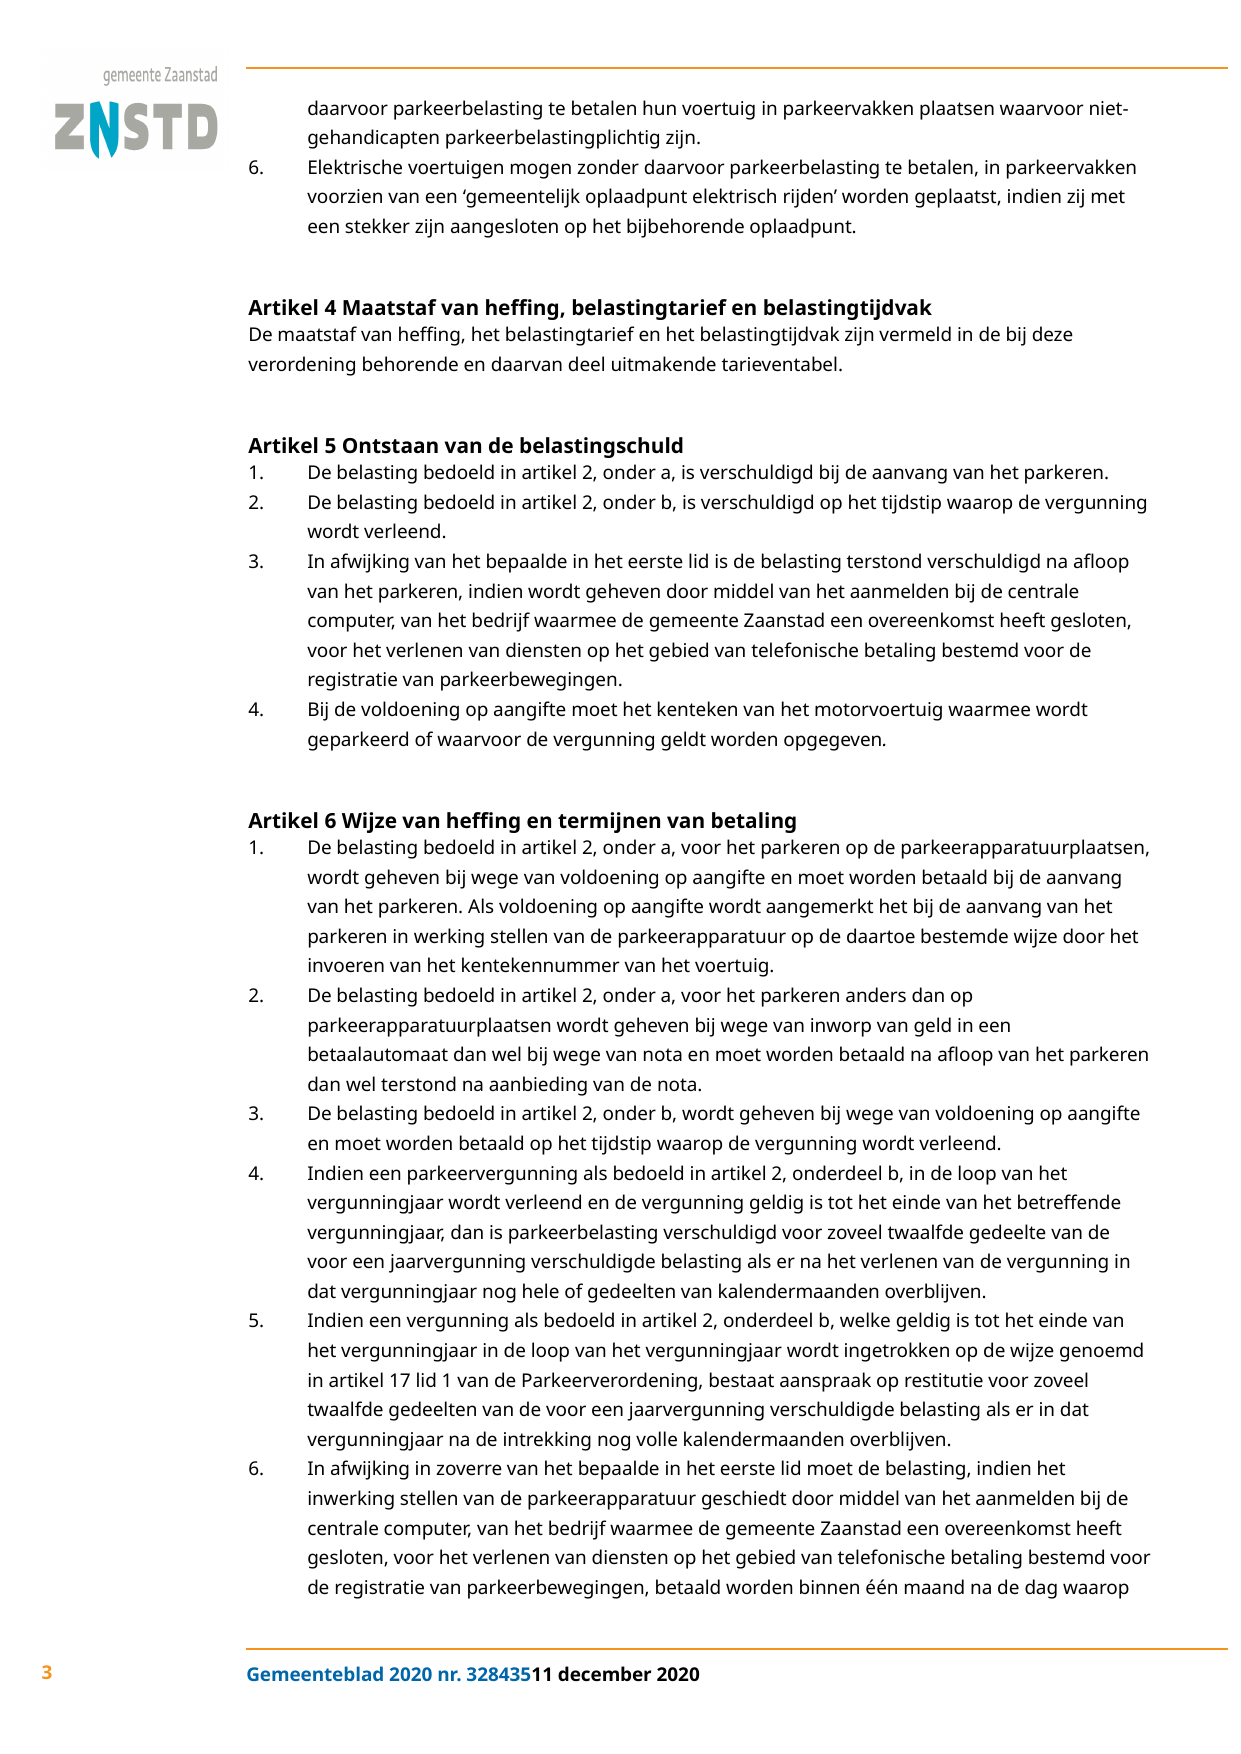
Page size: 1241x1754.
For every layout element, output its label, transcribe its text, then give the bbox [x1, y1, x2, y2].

list In afwijking van het bepaalde in het eerste lid is de belasting terstond verschuldigd na afloop van het parkeren, indien wordt geheven door middel van het aanmelden bij de centrale computer, van het bedrijf waarmee de gemeente Zaanstad een overeenkomst heeft gesloten, voor het verlenen van diensten op het gebied van telefonische betaling bestemd voor de registratie van parkeerbewegingen. [248, 548, 1152, 692]
text Artikel 5 Ontstaan van de belastingschuld [248, 431, 1152, 459]
list De belasting bedoeld in artikel 2, onder a, voor het parkeren anders dan op parkeerapparatuurplaatsen wordt geheven bij wege van inworp van geld in een betaalautomaat dan wel bij wege van nota en moet worden betaald na afloop van het parkeren dan wel terstond na aanbieding van de nota. [248, 982, 1152, 1097]
list Indien een parkeervergunning als bedoeld in artikel 2, onderdeel b, in de loop van het vergunningjaar wordt verleend en de vergunning geldig is tot het einde van het betreffende vergunningjaar, dan is parkeerbelasting verschuldigd voor zoveel twaalfde gedeelte van de voor een jaarvergunning verschuldigde belasting als er na het verlenen van de vergunning in dat vergunningjaar nog hele of gedeelten van kalendermaanden overblijven. [248, 1160, 1152, 1304]
picture [41, 47, 231, 172]
text De maatstaf van heffing, het belastingtarief en het belastingtijdvak zijn vermeld in de bij deze verordening behorende en daarvan deel uitmakende tarieventabel. [248, 322, 1152, 377]
text Artikel 6 Wijze van heffing en termijnen van betaling [248, 806, 1152, 834]
list Elektrische voertuigen mogen zonder daarvoor parkeerbelasting te betalen, in parkeervakken voorzien van een ‘gemeentelijk oplaadpunt elektrisch rijden’ worden geplaatst, indien zij met een stekker zijn aangesloten op het bijbehorende oplaadpunt. [248, 154, 1152, 239]
list In afwijking in zoverre van het bepaalde in het eerste lid moet de belasting, indien het inwerking stellen van de parkeerapparatuur geschiedt door middel van het aanmelden bij de centrale computer, van het bedrijf waarmee de gemeente Zaanstad een overeenkomst heeft gesloten, voor het verlenen van diensten op het gebied van telefonische betaling bestemd voor de registratie van parkeerbewegingen, betaald worden binnen één maand na de dag waarop [248, 1456, 1152, 1599]
list De belasting bedoeld in artikel 2, onder a, is verschuldigd bij de aanvang van het parkeren. [248, 459, 1152, 485]
list Indien een vergunning als bedoeld in artikel 2, onderdeel b, welke geldig is tot het einde van het vergunningjaar in de loop van het vergunningjaar wordt ingetrokken op de wijze genoemd in artikel 17 lid 1 van de Parkeerverordening, bestaat aanspraak op restitutie voor zoveel twaalfde gedeelten van de voor een jaarvergunning verschuldigde belasting als er in dat vergunningjaar na de intrekking nog volle kalendermaanden overblijven. [248, 1308, 1152, 1452]
list De belasting bedoeld in artikel 2, onder b, wordt geheven bij wege van voldoening op aangifte en moet worden betaald op het tijdstip waarop de vergunning wordt verleend. [248, 1101, 1152, 1156]
list Bij de voldoening op aangifte moet het kenteken van het motorvoertuig waarmee wordt geparkeerd of waarvoor de vergunning geldt worden opgegeven. [248, 696, 1152, 752]
text Artikel 4 Maatstaf van heffing, belastingtarief en belastingtijdvak [248, 293, 1152, 322]
list De belasting bedoeld in artikel 2, onder a, voor het parkeren op de parkeerapparatuurplaatsen, wordt geheven bij wege van voldoening op aangifte en moet worden betaald bij de aanvang van het parkeren. Als voldoening op aangifte wordt aangemerkt het bij de aanvang van het parkeren in werking stellen van de parkeerapparatuur op de daartoe bestemde wijze door het invoeren van het kentekennummer van het voertuig. [248, 834, 1152, 978]
list De belasting bedoeld in artikel 2, onder b, is verschuldigd op het tijdstip waarop de vergunning wordt verleend. [248, 489, 1152, 544]
list daarvoor parkeerbelasting te betalen hun voertuig in parkeervakken plaatsen waarvoor niet-gehandicapten parkeerbelastingplichtig zijn. [248, 95, 1152, 150]
